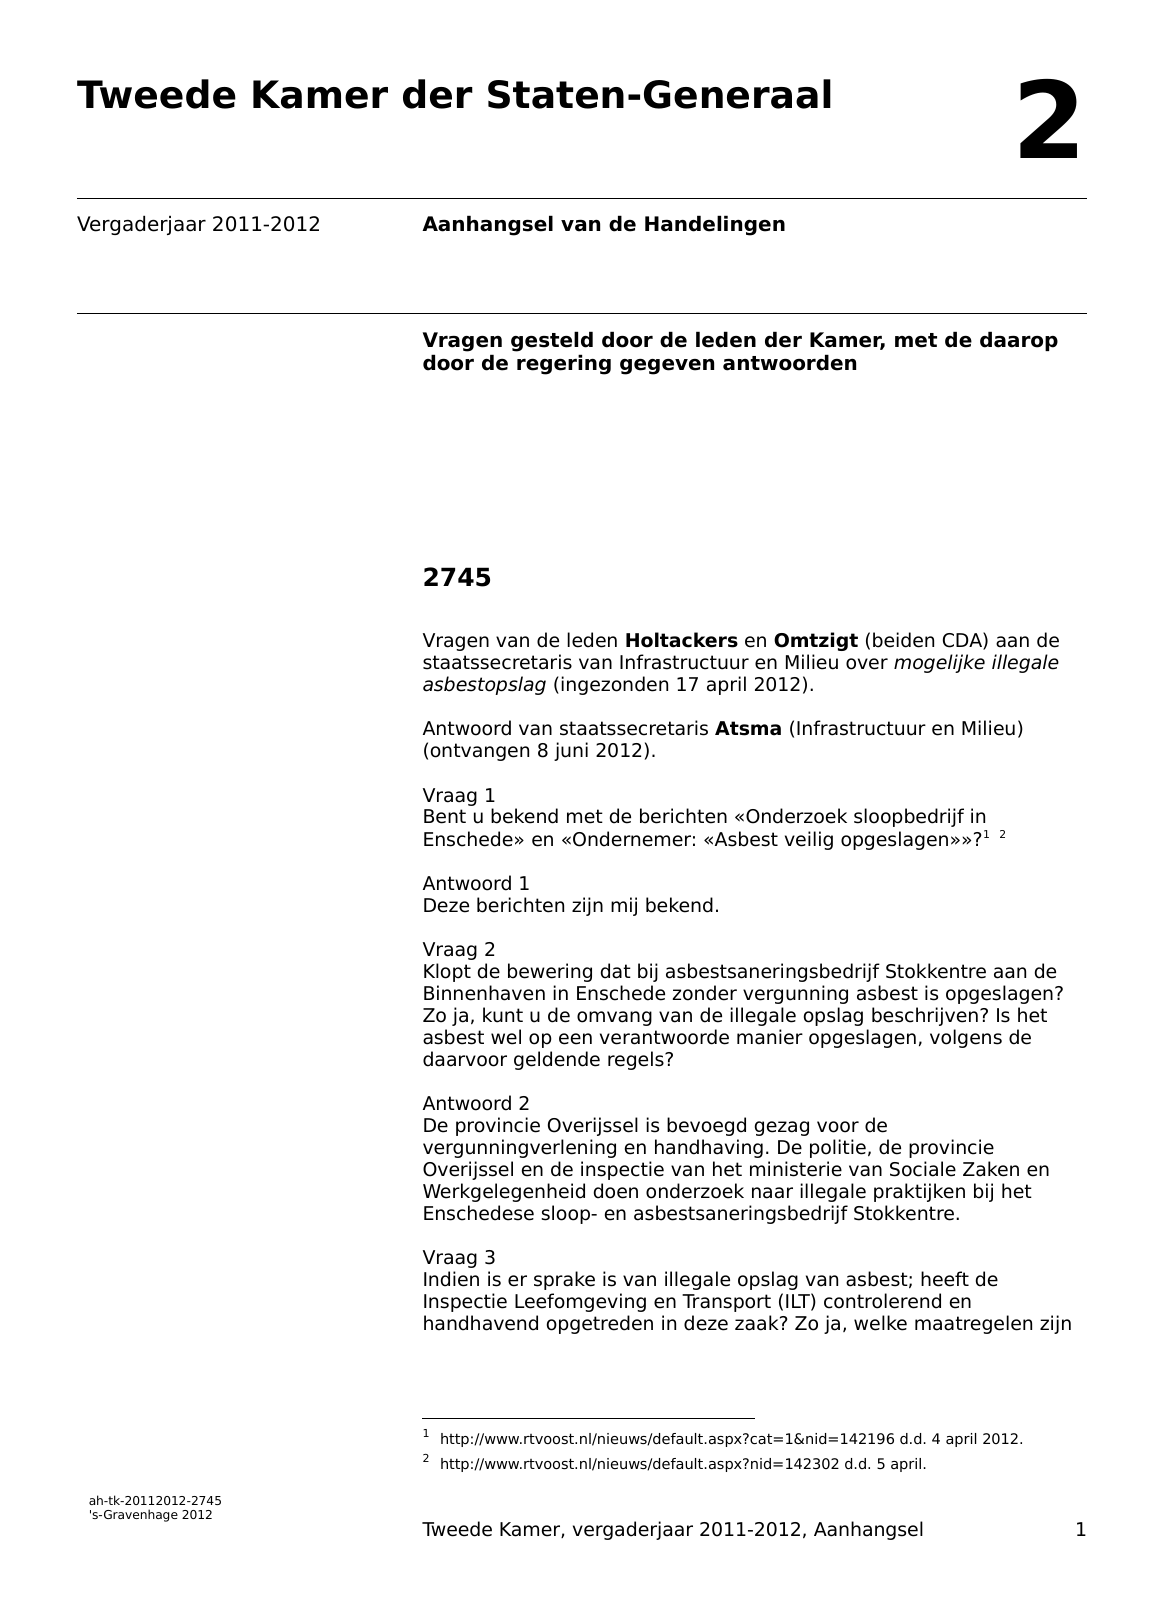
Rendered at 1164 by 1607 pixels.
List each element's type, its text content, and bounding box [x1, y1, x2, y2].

table_cell Aanhangsel van de Handelingen [422, 199, 1087, 313]
text Klopt de bewering dat bij asbestsaneringsbedrijf Stokkentre aan de Binnenhaven in Enschede zonder vergunning asbest is opgeslagen? Zo ja, kunt u de omvang van de illegale opslag beschrijven? Is het asbest wel op een verantwoorde manier opgeslagen, volgens de daarvoor geldende regels? [422, 961, 1087, 1071]
text Antwoord 2 [422, 1093, 1087, 1115]
text http://www.rtvoost.nl/nieuws/default.aspx?nid=142302 d.d. 5 april. [422, 1452, 1087, 1474]
text Bent u bekend met de berichten «Onderzoek sloopbedrijf in Enschede» en «Ondernemer: «Asbest veilig opgeslagen»»? [422, 806, 1087, 850]
table_header Tweede Kamer der Staten-Generaal [77, 59, 886, 198]
text Indien is er sprake is van illegale opslag van asbest; heeft de Inspectie Leefomgeving en Transport (ILT) controlerend en handhavend opgetreden in deze zaak? Zo ja, welke maatregelen zijn [422, 1269, 1087, 1335]
table_cell Vergaderjaar 2011-2012 [77, 199, 422, 313]
text http://www.rtvoost.nl/nieuws/default.aspx?cat=1&nid=142196 d.d. 4 april 2012. [422, 1427, 1087, 1449]
text De provincie Overijssel is bevoegd gezag voor de vergunningverlening en handhaving. De politie, de provincie Overijssel en de inspectie van het ministerie van Sociale Zaken en Werkgelegenheid doen onderzoek naar illegale praktijken bij het Enschedese sloop- en asbestsaneringsbedrijf Stokkentre. [422, 1115, 1087, 1225]
text Vraag 2 [422, 939, 1087, 961]
table_cell [77, 314, 422, 375]
text 2745 [422, 563, 1087, 592]
text Antwoord van staatssecretaris Atsma (Infrastructuur en Milieu) (ontvangen 8 juni 2012). [422, 718, 1087, 762]
text Vraag 1 [422, 784, 1087, 806]
text 's-Gravenhage 2012 [88, 1508, 323, 1522]
text Vraag 3 [422, 1247, 1087, 1269]
text Deze berichten zijn mij bekend. [422, 894, 1087, 917]
table_cell Vragen gesteld door de leden der Kamer, met de daarop door de regering gegeven antwoorden [422, 314, 1087, 375]
table_header 2 [886, 59, 1087, 198]
text Antwoord 1 [422, 873, 1087, 894]
text ah-tk-20112012-2745 [88, 1494, 323, 1508]
text Vragen van de leden Holtackers en Omtzigt (beiden CDA) aan de staatssecretaris van Infrastructuur en Milieu over mogelijke illegale asbestopslag (ingezonden 17 april 2012). [422, 630, 1087, 696]
